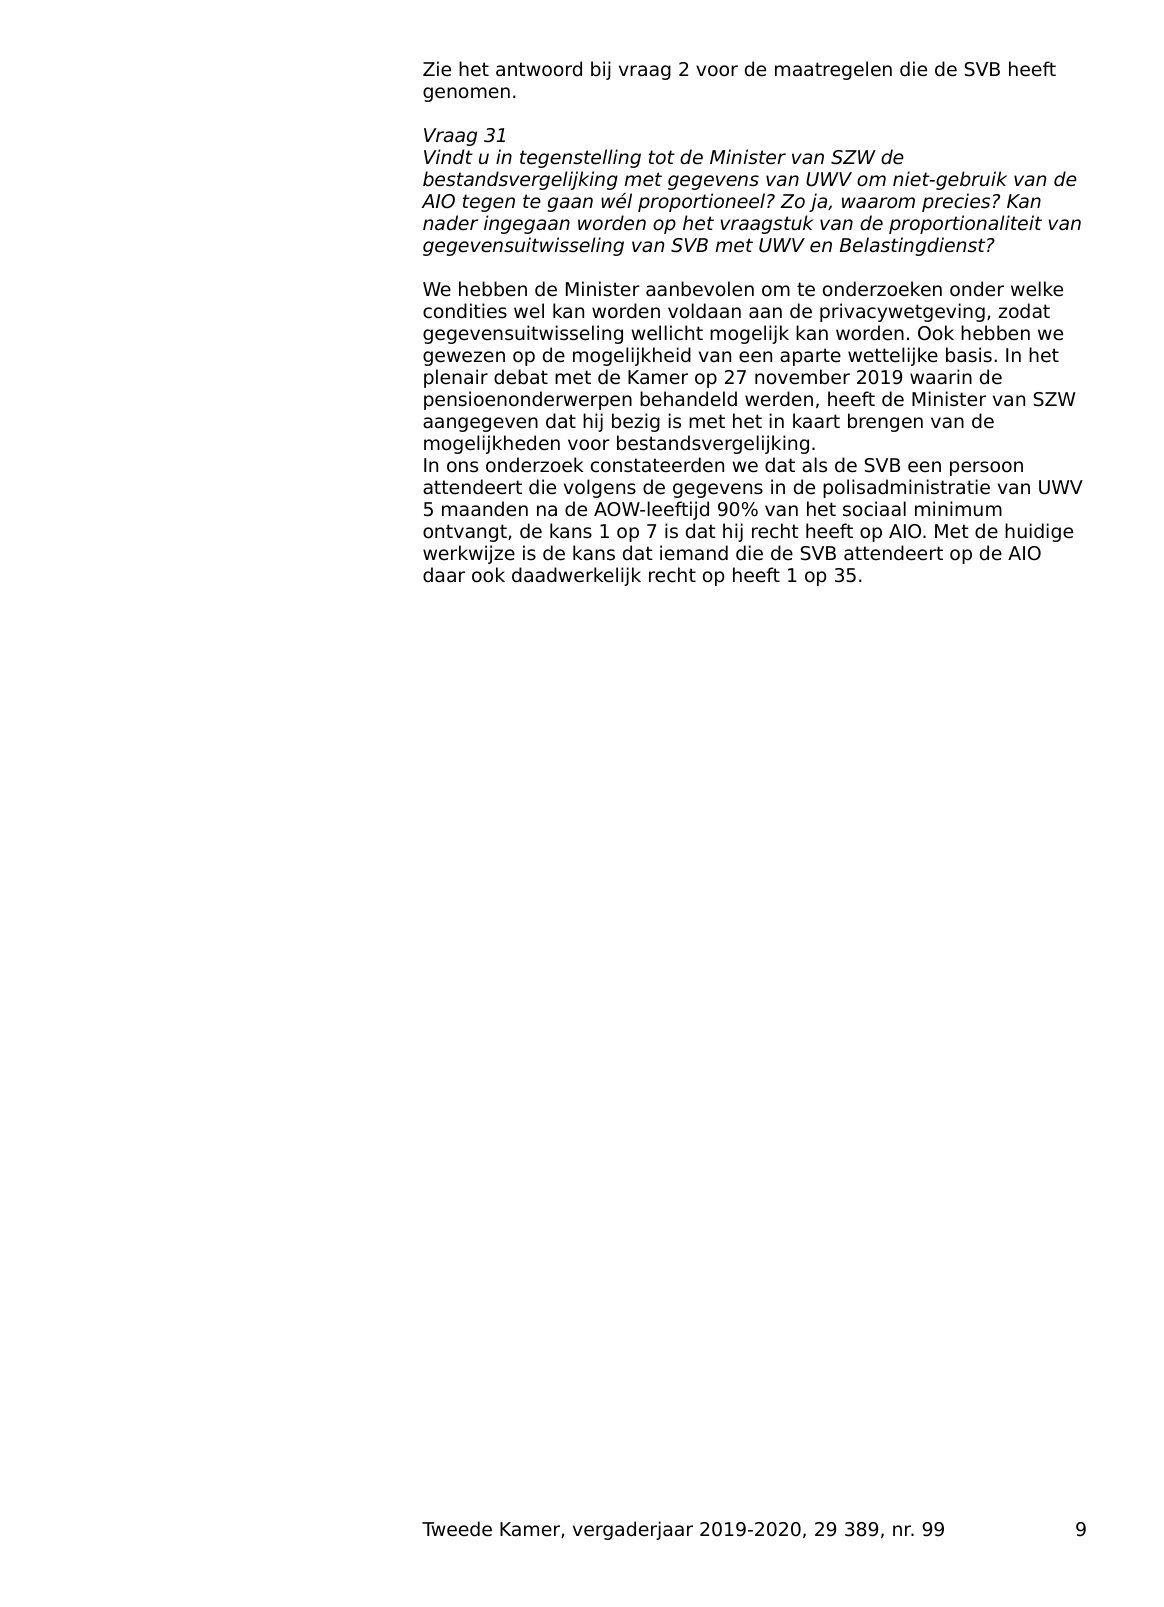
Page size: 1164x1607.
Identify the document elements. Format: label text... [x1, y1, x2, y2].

text Vraag 31 [422, 125, 1087, 147]
text We hebben de Minister aanbevolen om te onderzoeken onder welke condities wel kan worden voldaan aan de privacywetgeving, zodat gegevensuitwisseling wellicht mogelijk kan worden. Ook hebben we gewezen op de mogelijkheid van een aparte wettelijke basis. In het plenair debat met de Kamer op 27 november 2019 waarin de pensioenonderwerpen behandeld werden, heeft de Minister van SZW aangegeven dat hij bezig is met het in kaart brengen van de mogelijkheden voor bestandsvergelijking. [422, 279, 1087, 455]
text Vindt u in tegenstelling tot de Minister van SZW de bestandsvergelijking met gegevens van UWV om niet-gebruik van de AIO tegen te gaan wél proportioneel? Zo ja, waarom precies? Kan nader ingegaan worden op het vraagstuk van de proportionaliteit van gegevensuitwisseling van SVB met UWV en Belastingdienst? [422, 147, 1087, 257]
text In ons onderzoek constateerden we dat als de SVB een persoon attendeert die volgens de gegevens in de polisadministratie van UWV 5 maanden na de AOW-leeftijd 90% van het sociaal minimum ontvangt, de kans 1 op 7 is dat hij recht heeft op AIO. Met de huidige werkwijze is de kans dat iemand die de SVB attendeert op de AIO daar ook daadwerkelijk recht op heeft 1 op 35. [422, 455, 1087, 587]
text Zie het antwoord bij vraag 2 voor de maatregelen die de SVB heeft genomen. [422, 59, 1087, 103]
